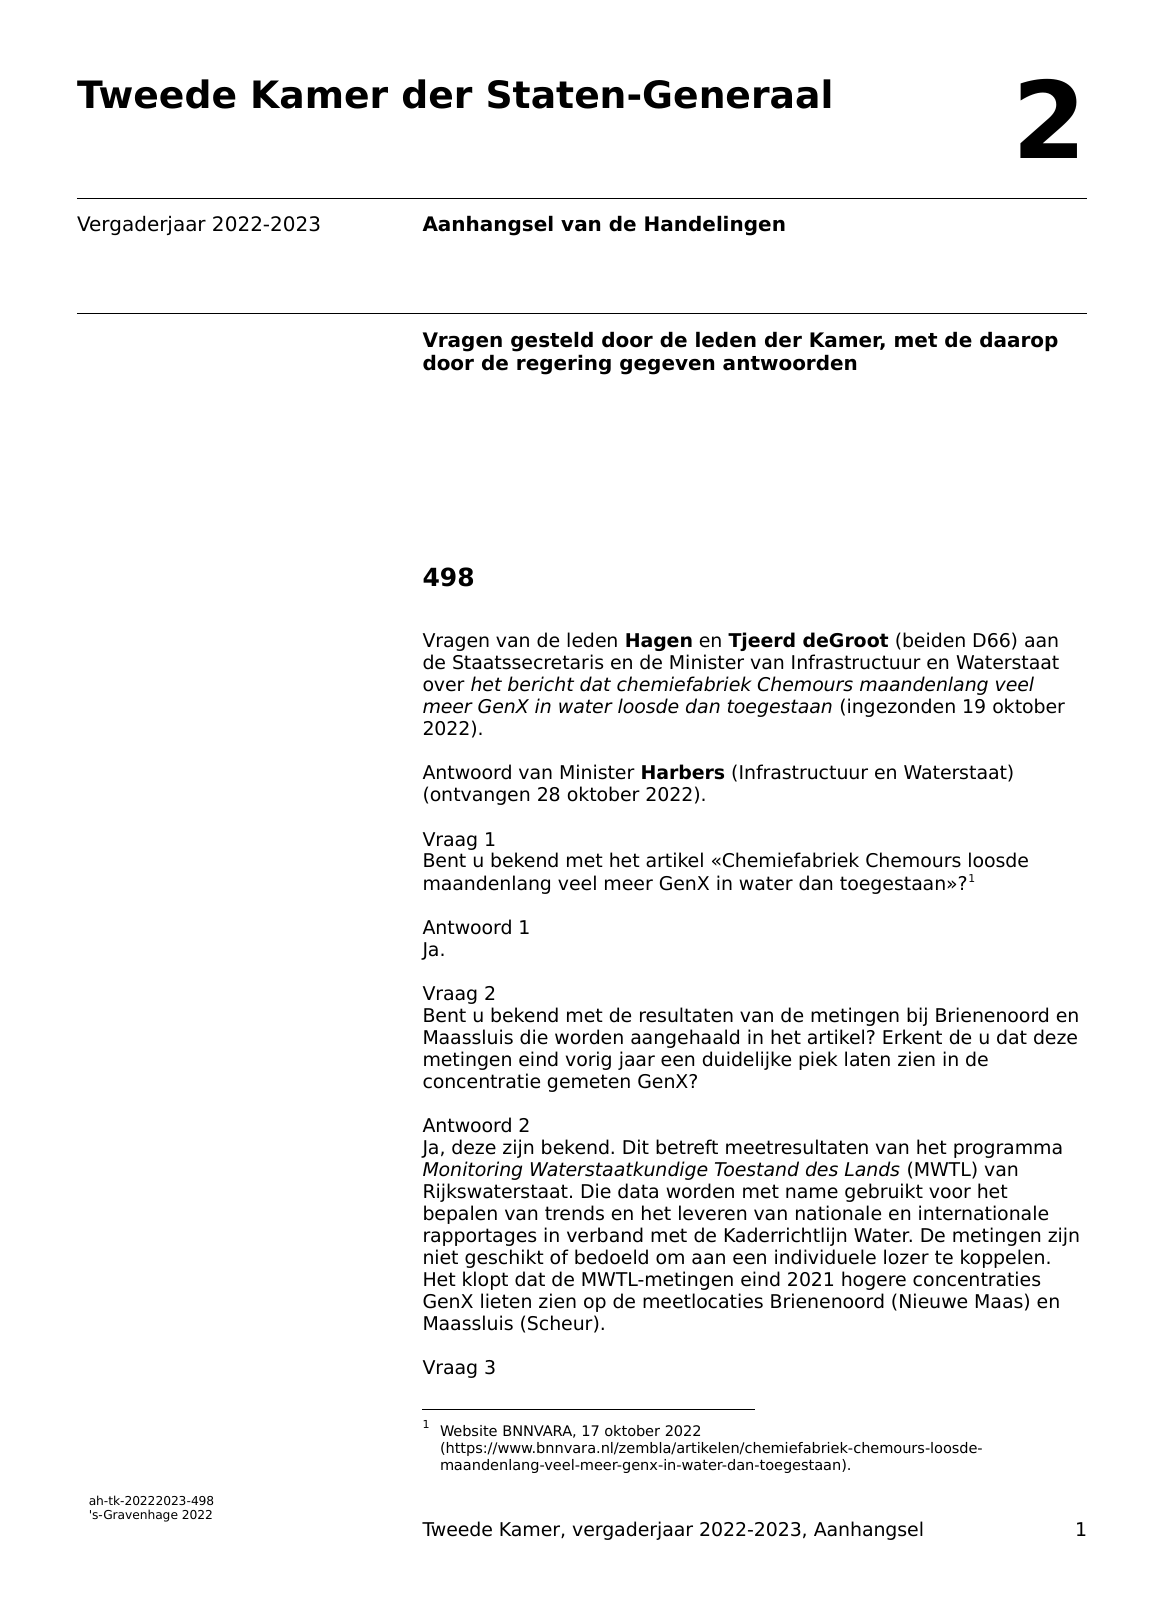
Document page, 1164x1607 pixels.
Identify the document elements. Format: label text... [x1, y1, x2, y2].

text Vraag 1 [422, 828, 1087, 850]
table_header 2 [886, 59, 1087, 198]
text Bent u bekend met het artikel «Chemiefabriek Chemours loosde maandenlang veel meer GenX in water dan toegestaan»? [422, 850, 1087, 894]
text Vraag 3 [422, 1357, 1087, 1379]
text Ja, deze zijn bekend. Dit betreft meetresultaten van het programma Monitoring Waterstaatkundige Toestand des Lands (MWTL) van Rijkswaterstaat. Die data worden met name gebruikt voor het bepalen van trends en het leveren van nationale en internationale rapportages in verband met de Kaderrichtlijn Water. De metingen zijn niet geschikt of bedoeld om aan een individuele lozer te koppelen. [422, 1137, 1087, 1269]
table_header Tweede Kamer der Staten-Generaal [77, 59, 886, 198]
table_cell Vergaderjaar 2022-2023 [77, 199, 422, 313]
text Vragen van de leden Hagen en Tjeerd deGroot (beiden D66) aan de Staatssecretaris en de Minister van Infrastructuur en Waterstaat over het bericht dat chemiefabriek Chemours maandenlang veel meer GenX in water loosde dan toegestaan (ingezonden 19 oktober 2022). [422, 630, 1087, 740]
text 498 [422, 563, 1087, 592]
text Antwoord van Minister Harbers (Infrastructuur en Waterstaat) (ontvangen 28 oktober 2022). [422, 762, 1087, 806]
text Ja. [422, 938, 1087, 961]
table_cell Aanhangsel van de Handelingen [422, 199, 1087, 313]
text ah-tk-20222023-498 [88, 1494, 323, 1508]
text Antwoord 1 [422, 917, 1087, 938]
text 's-Gravenhage 2022 [88, 1508, 323, 1522]
table_cell Vragen gesteld door de leden der Kamer, met de daarop door de regering gegeven antwoorden [422, 314, 1087, 375]
text Antwoord 2 [422, 1115, 1087, 1137]
table_cell [77, 314, 422, 375]
text Vraag 2 [422, 983, 1087, 1005]
text Website BNNVARA, 17 oktober 2022 (https://www.bnnvara.nl/zembla/artikelen/chemiefabriek-chemours-loosde-maandenlang-veel-meer-genx-in-water-dan-toegestaan). [422, 1418, 1087, 1474]
text Bent u bekend met de resultaten van de metingen bij Brienenoord en Maassluis die worden aangehaald in het artikel? Erkent de u dat deze metingen eind vorig jaar een duidelijke piek laten zien in de concentratie gemeten GenX? [422, 1005, 1087, 1093]
text Het klopt dat de MWTL-metingen eind 2021 hogere concentraties GenX lieten zien op de meetlocaties Brienenoord (Nieuwe Maas) en Maassluis (Scheur). [422, 1269, 1087, 1334]
